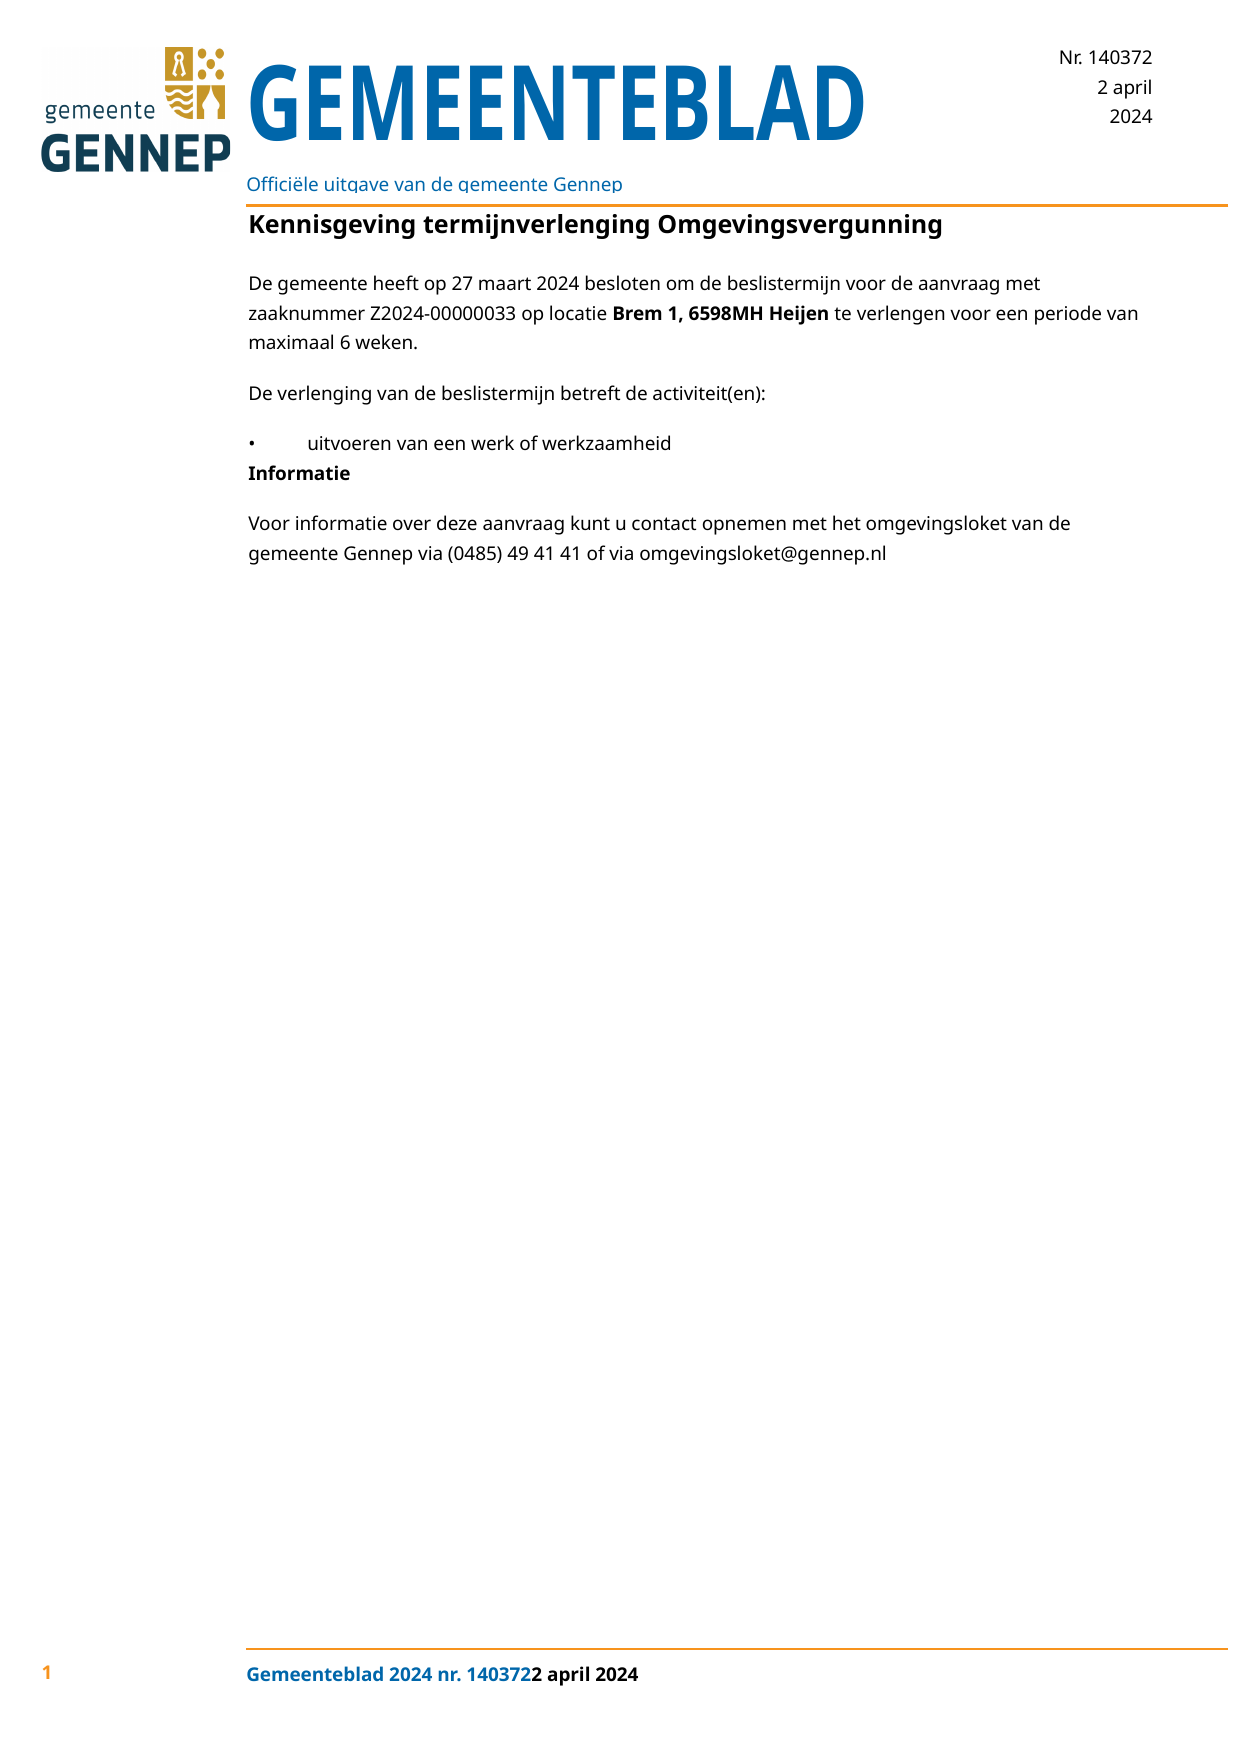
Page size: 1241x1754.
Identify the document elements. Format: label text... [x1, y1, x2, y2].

text Kennisgeving termijnverlenging Omgevingsvergunning [248, 207, 1152, 241]
text De verlenging van de beslistermijn betreft de activiteit(en): [248, 380, 1152, 406]
picture [41, 47, 231, 172]
text Informatie [248, 460, 1152, 486]
list uitvoeren van een werk of werkzaamheid [248, 430, 1152, 456]
text Voor informatie over deze aanvraag kunt u contact opnemen met het omgevingsloket van de gemeente Gennep via (0485) 49 41 41 of via omgevingsloket@gennep.nl [248, 510, 1152, 566]
text De gemeente heeft op 27 maart 2024 besloten om de beslistermijn voor de aanvraag met zaaknummer Z2024-00000033 op locatie Brem 1, 6598MH Heijen te verlengen voor een periode van maximaal 6 weken. [248, 270, 1152, 355]
